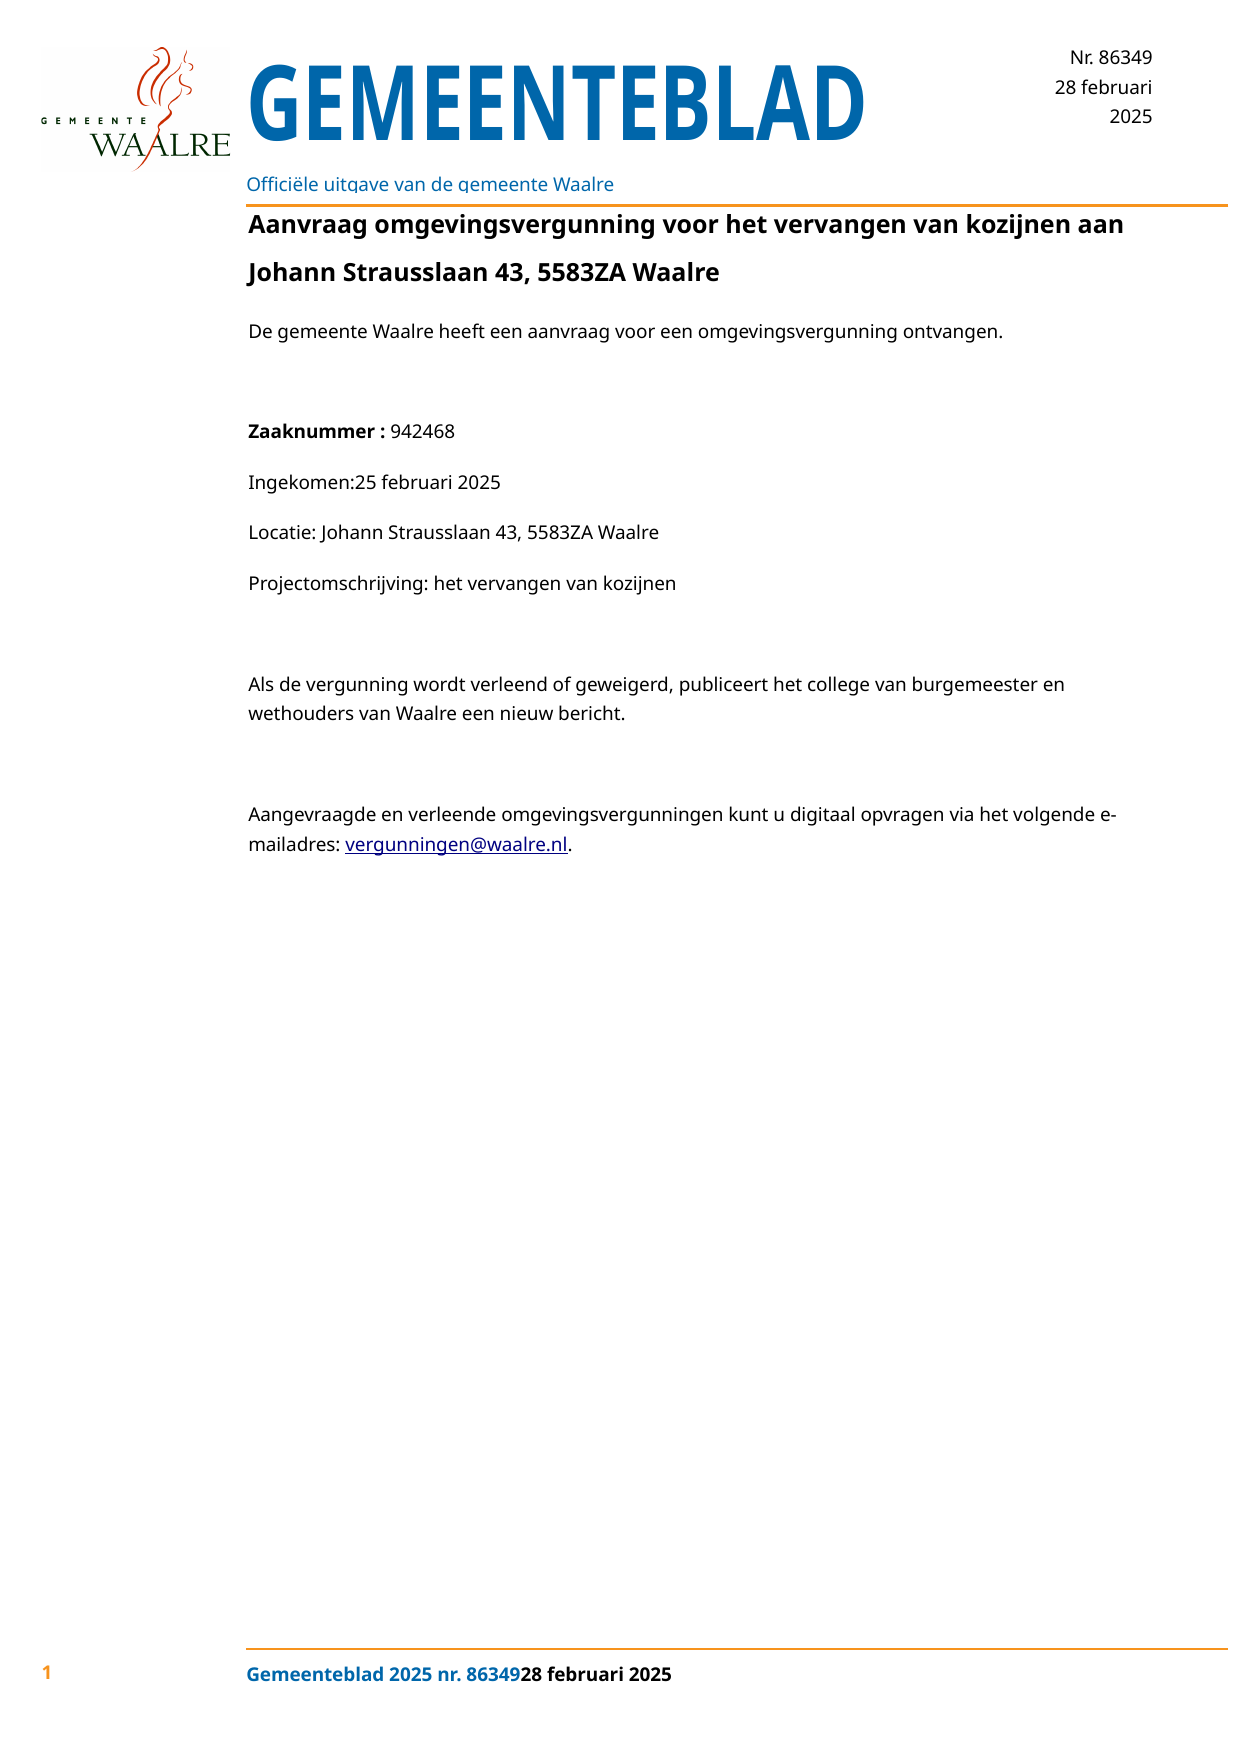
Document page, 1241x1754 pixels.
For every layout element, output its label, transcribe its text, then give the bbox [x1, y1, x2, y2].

text De gemeente Waalre heeft een aanvraag voor een omgevingsvergunning ontvangen. [248, 318, 1152, 344]
text Aanvraag omgevingsvergunning voor het vervangen van kozijnen aan Johann Strausslaan 43, 5583ZA Waalre [248, 207, 1152, 288]
text Als de vergunning wordt verleend of geweigerd, publiceert het college van burgemeester en wethouders van Waalre een nieuw bericht. [248, 671, 1152, 726]
text Projectomschrijving: het vervangen van kozijnen [248, 570, 1152, 596]
picture [41, 47, 231, 172]
text Locatie: Johann Strausslaan 43, 5583ZA Waalre [248, 519, 1152, 545]
text Aangevraagde en verleende omgevingsvergunningen kunt u digitaal opvragen via het volgende e-mailadres: vergunningen@waalre.nl. [248, 801, 1152, 857]
text Ingekomen:25 februari 2025 [248, 469, 1152, 495]
text Zaaknummer : 942468 [248, 419, 1152, 444]
